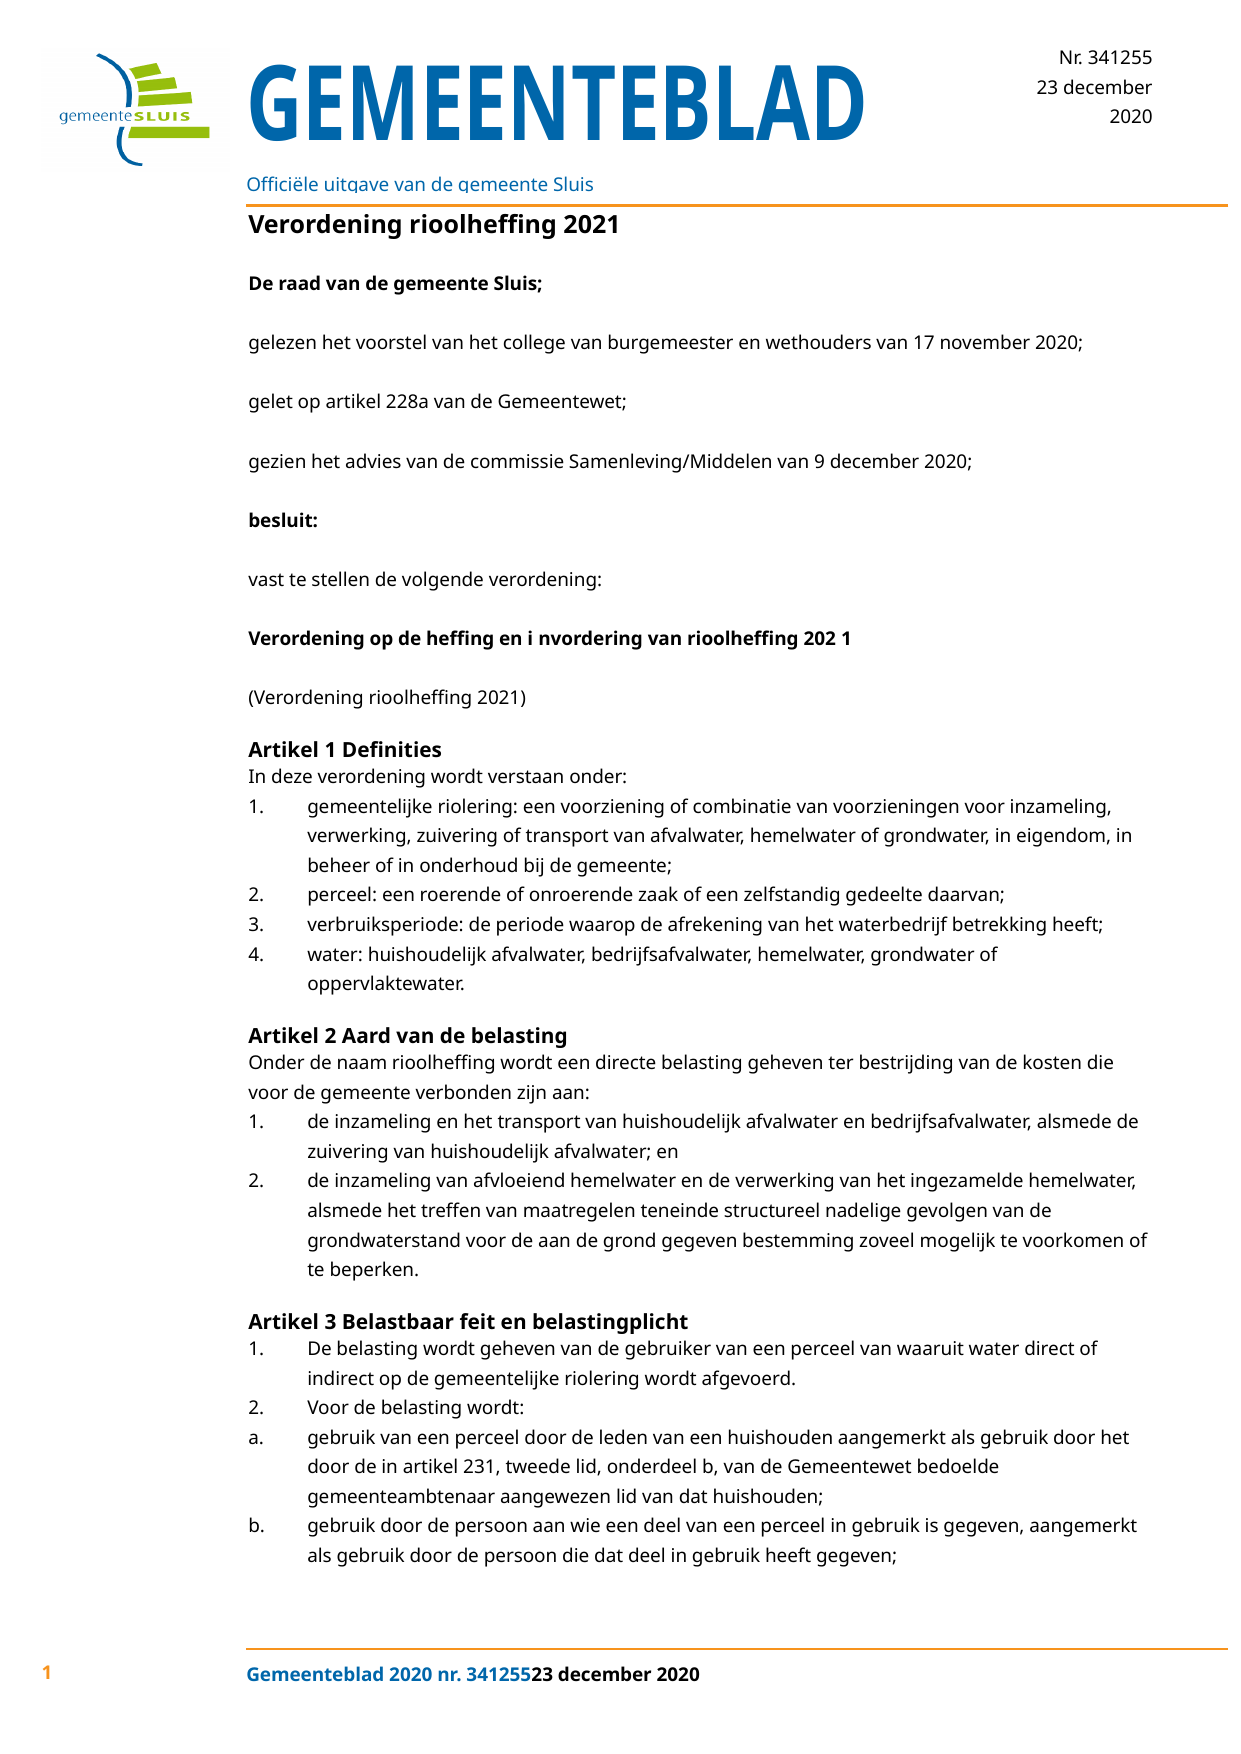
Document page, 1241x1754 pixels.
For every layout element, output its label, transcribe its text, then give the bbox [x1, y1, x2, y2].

text vast te stellen de volgende verordening: [248, 566, 1152, 592]
list water: huishoudelijk afvalwater, bedrijfsafvalwater, hemelwater, grondwater of oppervlaktewater. [248, 941, 1152, 996]
picture [41, 47, 231, 172]
text Artikel 1 Definities [248, 735, 1152, 763]
text besluit: [248, 507, 1152, 533]
list perceel: een roerende of onroerende zaak of een zelfstandig gedeelte daarvan; [248, 882, 1152, 907]
list gebruik van een perceel door de leden van een huishouden aangemerkt als gebruik door het door de in artikel 231, tweede lid, onderdeel b, van de Gemeentewet bedoelde gemeenteambtenaar aangewezen lid van dat huishouden; [248, 1424, 1152, 1509]
text gezien het advies van de commissie Samenleving/Middelen van 9 december 2020; [248, 448, 1152, 473]
list Voor de belasting wordt: [248, 1394, 1152, 1420]
text Onder de naam rioolheffing wordt een directe belasting geheven ter bestrijding van de kosten die voor de gemeente verbonden zijn aan: [248, 1049, 1152, 1104]
list de inzameling van afvloeiend hemelwater en de verwerking van het ingezamelde hemelwater, alsmede het treffen van maatregelen teneinde structureel nadelige gevolgen van de grondwaterstand voor de aan de grond gegeven bestemming zoveel mogelijk te voorkomen of te beperken. [248, 1168, 1152, 1282]
text Artikel 3 Belastbaar feit en belastingplicht [248, 1307, 1152, 1335]
list gemeentelijke riolering: een voorziening of combinatie van voorzieningen voor inzameling, verwerking, zuivering of transport van afvalwater, hemelwater of grondwater, in eigendom, in beheer of in onderhoud bij de gemeente; [248, 793, 1152, 878]
text gelezen het voorstel van het college van burgemeester en wethouders van 17 november 2020; [248, 329, 1152, 355]
text (Verordening rioolheffing 2021) [248, 684, 1152, 710]
text De raad van de gemeente Sluis; [248, 270, 1152, 296]
list gebruik door de persoon aan wie een deel van een perceel in gebruik is gegeven, aangemerkt als gebruik door de persoon die dat deel in gebruik heeft gegeven; [248, 1513, 1152, 1568]
list De belasting wordt geheven van de gebruiker van een perceel van waaruit water direct of indirect op de gemeentelijke riolering wordt afgevoerd. [248, 1335, 1152, 1391]
text Verordening op de heffing en i nvordering van rioolheffing 202 1 [248, 625, 1152, 651]
text In deze verordening wordt verstaan onder: [248, 763, 1152, 789]
list de inzameling en het transport van huishoudelijk afvalwater en bedrijfsafvalwater, alsmede de zuivering van huishoudelijk afvalwater; en [248, 1108, 1152, 1164]
list verbruiksperiode: de periode waarop de afrekening van het waterbedrijf betrekking heeft; [248, 911, 1152, 937]
text Artikel 2 Aard van de belasting [248, 1021, 1152, 1049]
text gelet op artikel 228a van de Gemeentewet; [248, 389, 1152, 414]
text Verordening rioolheffing 2021 [248, 207, 1152, 241]
